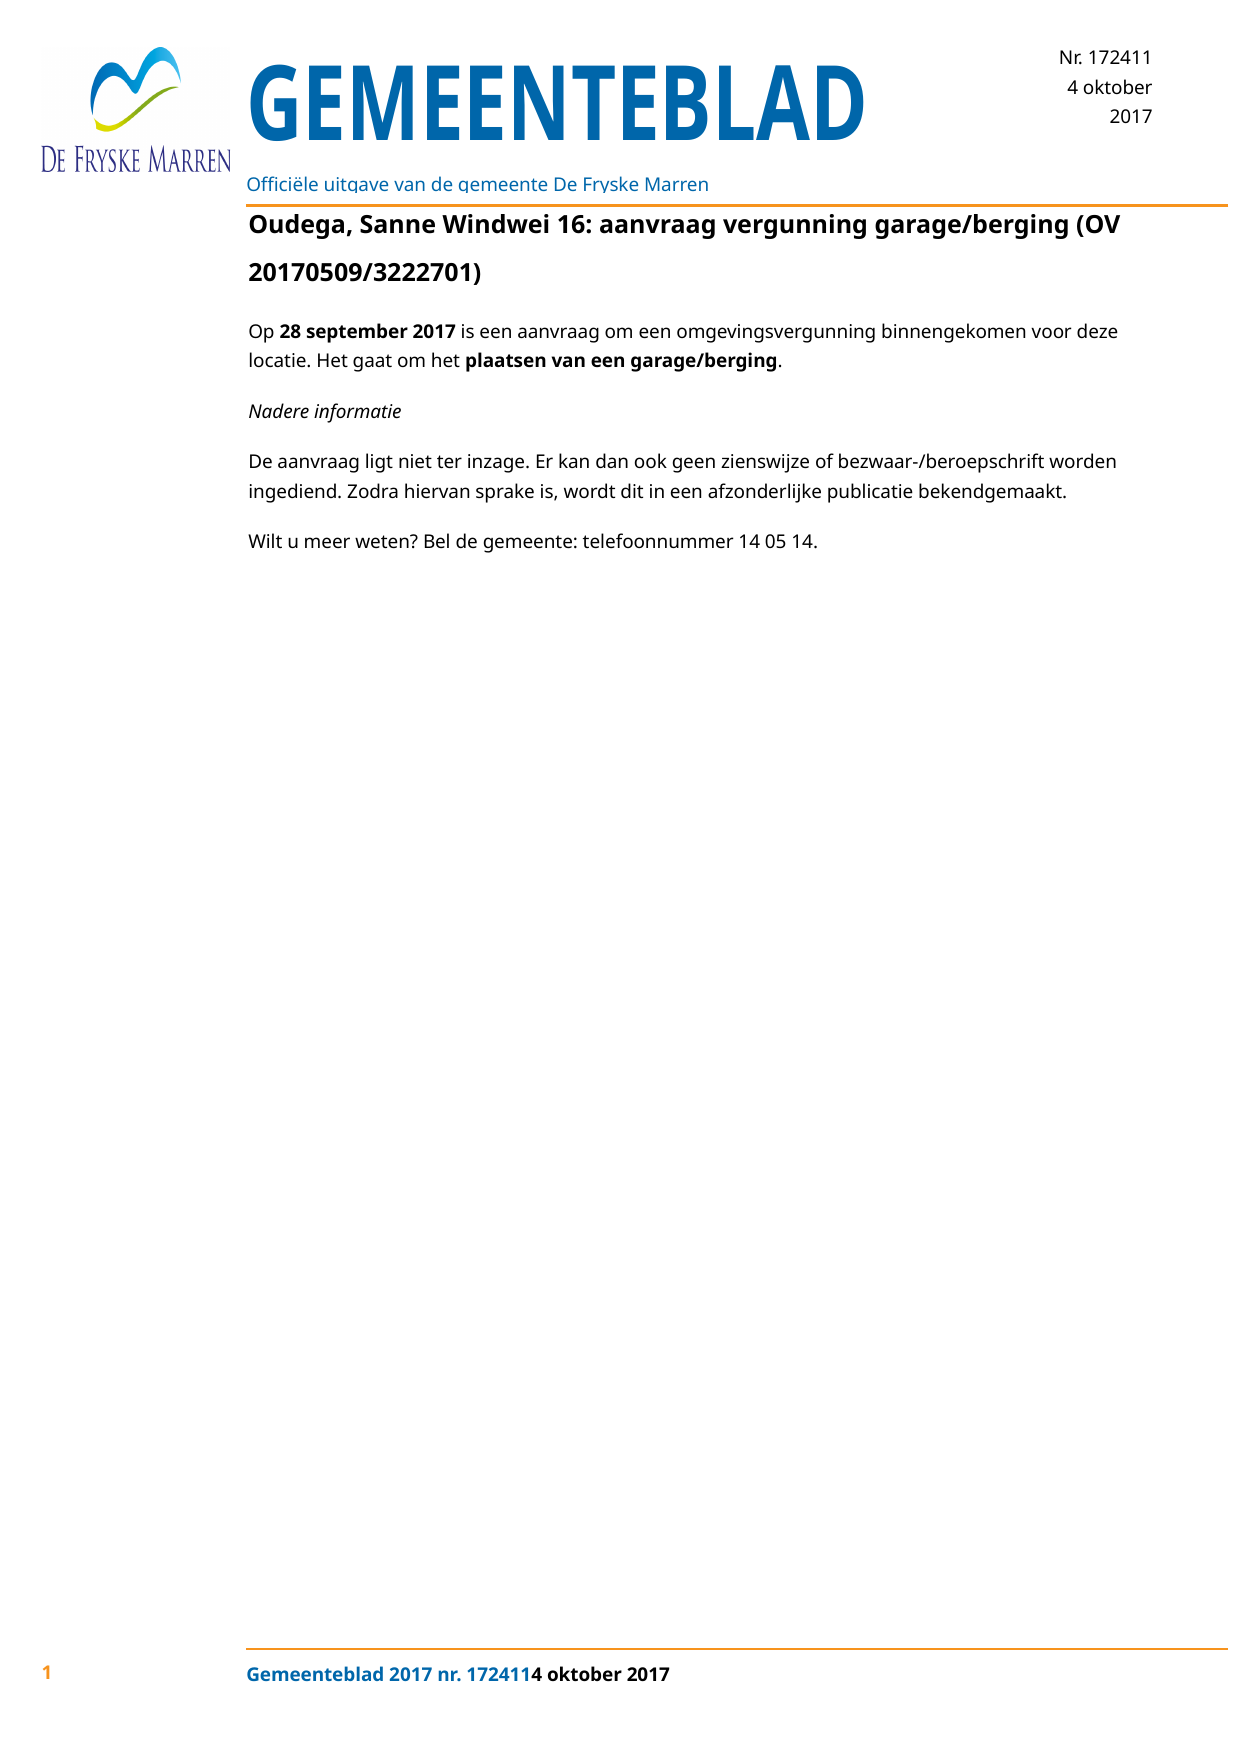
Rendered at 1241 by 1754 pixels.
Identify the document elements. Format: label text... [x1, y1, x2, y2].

text Op 28 september 2017 is een aanvraag om een omgevingsvergunning binnengekomen voor deze locatie. Het gaat om het plaatsen van een garage/berging. [248, 318, 1152, 373]
text De aanvraag ligt niet ter inzage. Er kan dan ook geen zienswijze of bezwaar-/beroepschrift worden ingediend. Zodra hiervan sprake is, wordt dit in een afzonderlijke publicatie bekendgemaakt. [248, 448, 1152, 504]
text Wilt u meer weten? Bel de gemeente: telefoonnummer 14 05 14. [248, 528, 1152, 554]
text Nadere informatie [248, 398, 1152, 424]
picture [41, 47, 231, 172]
text Oudega, Sanne Windwei 16: aanvraag vergunning garage/berging (OV 20170509/3222701) [248, 207, 1152, 288]
